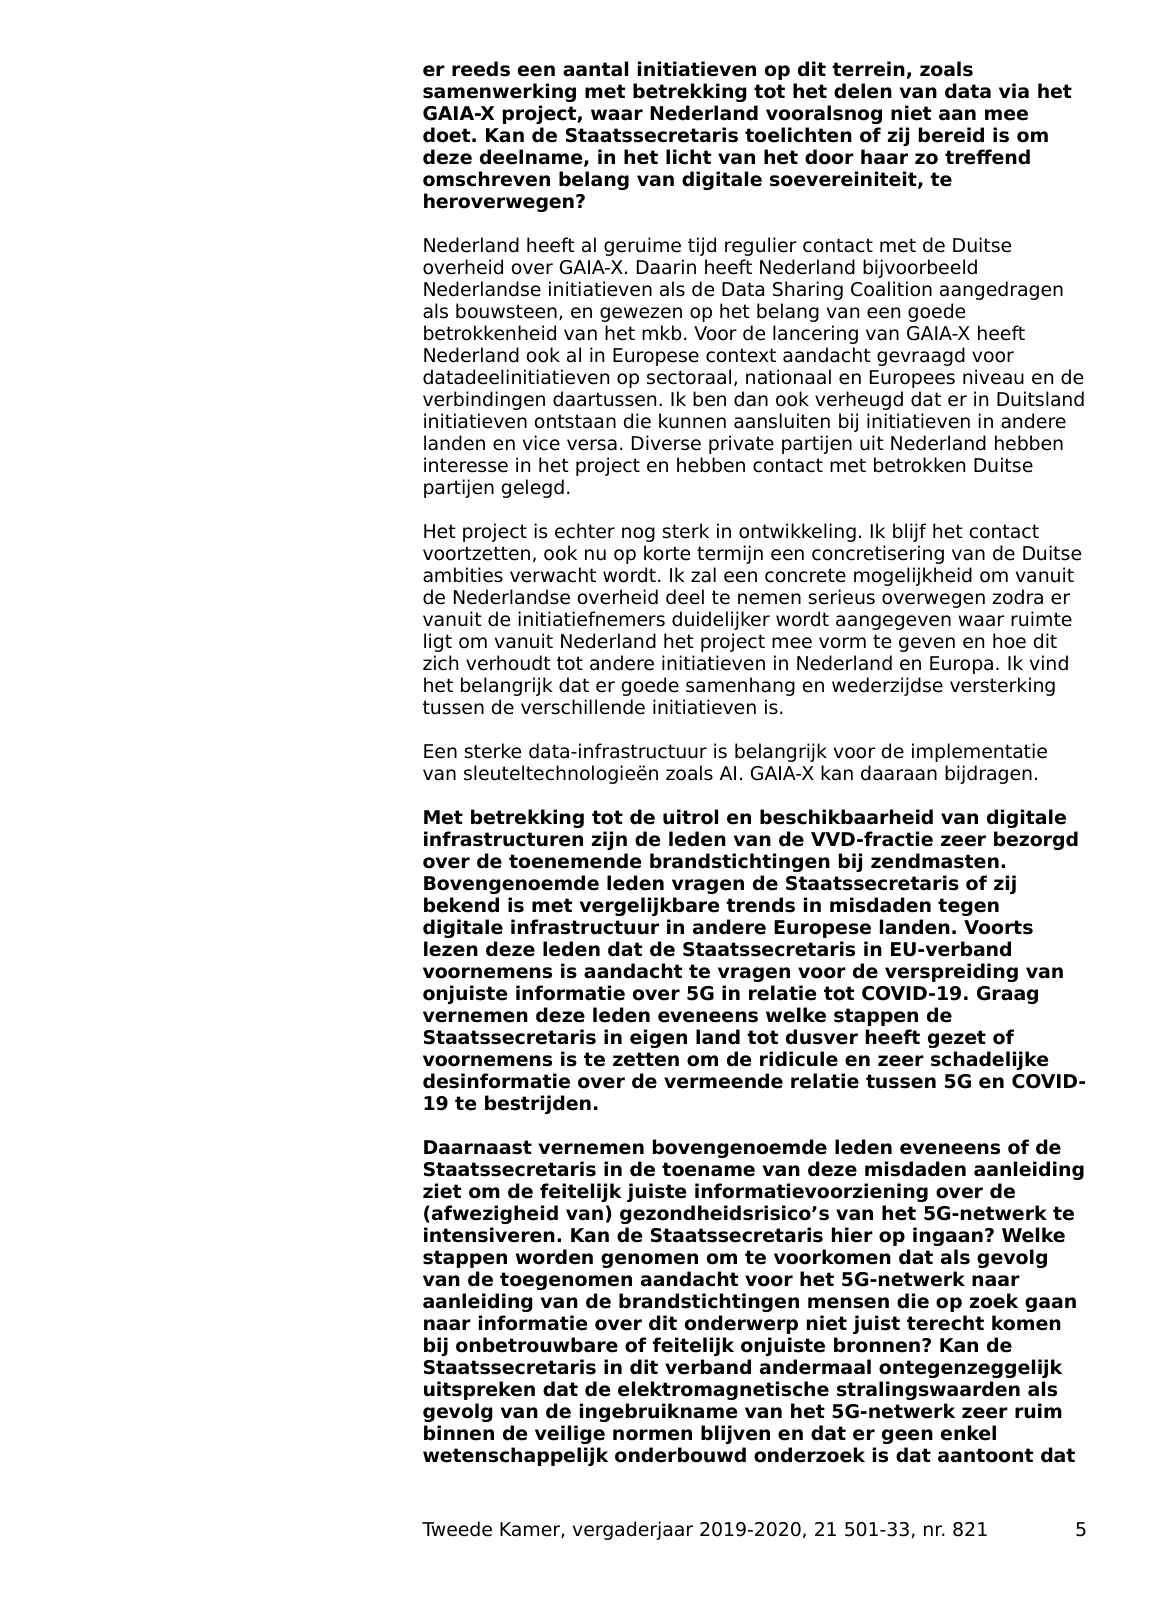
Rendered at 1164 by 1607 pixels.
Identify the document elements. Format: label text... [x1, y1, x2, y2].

text Daarnaast vernemen bovengenoemde leden eveneens of de Staatssecretaris in de toename van deze misdaden aanleiding ziet om de feitelijk juiste informatievoorziening over de (afwezigheid van) gezondheidsrisico’s van het 5G-netwerk te intensiveren. Kan de Staatssecretaris hier op ingaan? Welke stappen worden genomen om te voorkomen dat als gevolg van de toegenomen aandacht voor het 5G-netwerk naar aanleiding van de brandstichtingen mensen die op zoek gaan naar informatie over dit onderwerp niet juist terecht komen bij onbetrouwbare of feitelijk onjuiste bronnen? Kan de Staatssecretaris in dit verband andermaal ontegenzeggelijk uitspreken dat de elektromagnetische stralingswaarden als gevolg van de ingebruikname van het 5G-netwerk zeer ruim binnen de veilige normen blijven en dat er geen enkel wetenschappelijk onderbouwd onderzoek is dat aantoont dat [422, 1137, 1087, 1467]
text Met betrekking tot de uitrol en beschikbaarheid van digitale infrastructuren zijn de leden van de VVD-fractie zeer bezorgd over de toenemende brandstichtingen bij zendmasten. Bovengenoemde leden vragen de Staatssecretaris of zij bekend is met vergelijkbare trends in misdaden tegen digitale infrastructuur in andere Europese landen. Voorts lezen deze leden dat de Staatssecretaris in EU-verband voornemens is aandacht te vragen voor de verspreiding van onjuiste informatie over 5G in relatie tot COVID-19. Graag vernemen deze leden eveneens welke stappen de Staatssecretaris in eigen land tot dusver heeft gezet of voornemens is te zetten om de ridicule en zeer schadelijke desinformatie over de vermeende relatie tussen 5G en COVID-19 te bestrijden. [422, 807, 1087, 1115]
text Nederland heeft al geruime tijd regulier contact met de Duitse overheid over GAIA-X. Daarin heeft Nederland bijvoorbeeld Nederlandse initiatieven als de Data Sharing Coalition aangedragen als bouwsteen, en gewezen op het belang van een goede betrokkenheid van het mkb. Voor de lancering van GAIA-X heeft Nederland ook al in Europese context aandacht gevraagd voor datadeelinitiatieven op sectoraal, nationaal en Europees niveau en de verbindingen daartussen. Ik ben dan ook verheugd dat er in Duitsland initiatieven ontstaan die kunnen aansluiten bij initiatieven in andere landen en vice versa. Diverse private partijen uit Nederland hebben interesse in het project en hebben contact met betrokken Duitse partijen gelegd. [422, 235, 1087, 499]
text Het project is echter nog sterk in ontwikkeling. Ik blijf het contact voortzetten, ook nu op korte termijn een concretisering van de Duitse ambities verwacht wordt. Ik zal een concrete mogelijkheid om vanuit de Nederlandse overheid deel te nemen serieus overwegen zodra er vanuit de initiatiefnemers duidelijker wordt aangegeven waar ruimte ligt om vanuit Nederland het project mee vorm te geven en hoe dit zich verhoudt tot andere initiatieven in Nederland en Europa. Ik vind het belangrijk dat er goede samenhang en wederzijdse versterking tussen de verschillende initiatieven is. [422, 521, 1087, 719]
text Een sterke data-infrastructuur is belangrijk voor de implementatie van sleuteltechnologieën zoals AI. GAIA-X kan daaraan bijdragen. [422, 741, 1087, 785]
text er reeds een aantal initiatieven op dit terrein, zoals samenwerking met betrekking tot het delen van data via het GAIA-X project, waar Nederland vooralsnog niet aan mee doet. Kan de Staatssecretaris toelichten of zij bereid is om deze deelname, in het licht van het door haar zo treffend omschreven belang van digitale soevereiniteit, te heroverwegen? [422, 59, 1087, 213]
